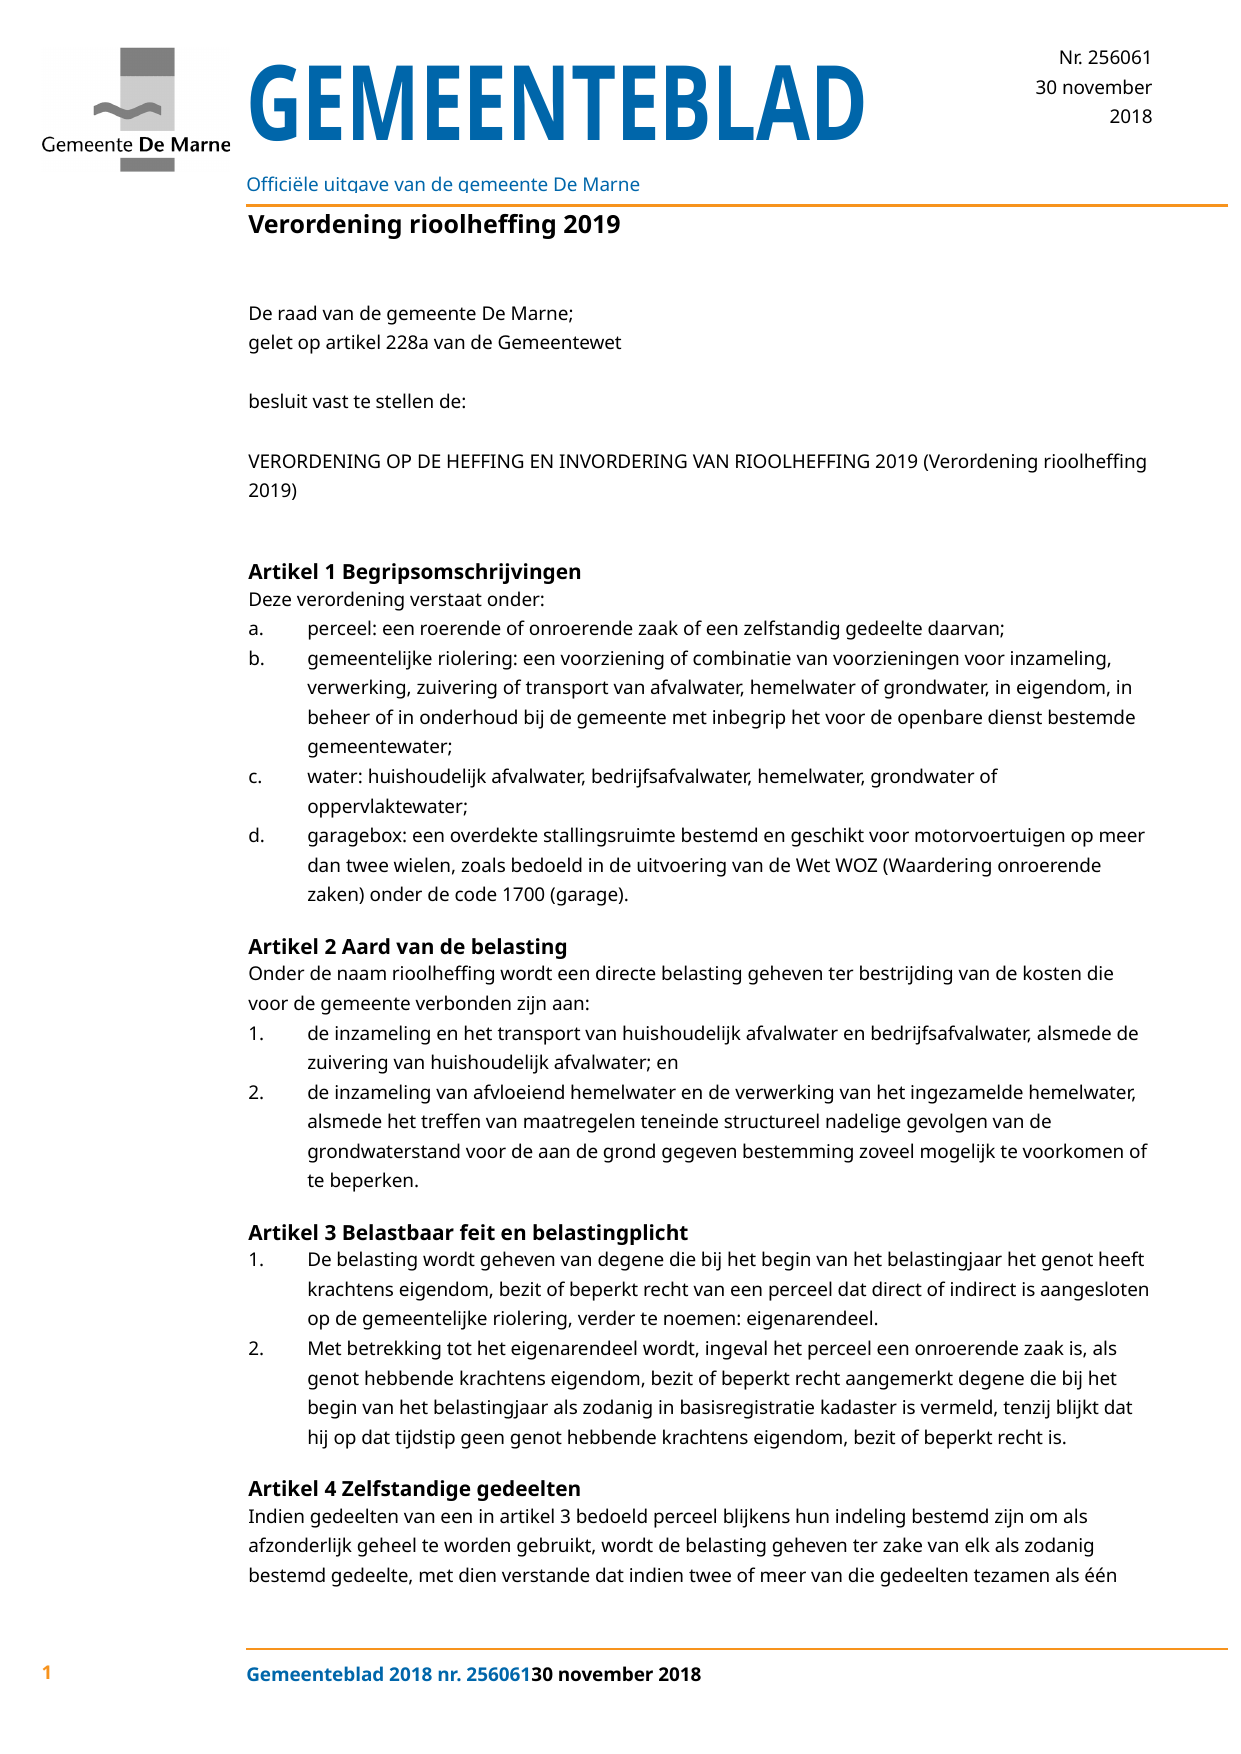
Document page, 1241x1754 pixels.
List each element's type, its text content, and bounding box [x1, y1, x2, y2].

text De raad van de gemeente De Marne; [248, 300, 1152, 326]
text Onder de naam rioolheffing wordt een directe belasting geheven ter bestrijding van de kosten die voor de gemeente verbonden zijn aan: [248, 961, 1152, 1016]
picture [41, 47, 231, 172]
text VERORDENING OP DE HEFFING EN INVORDERING VAN RIOOLHEFFING 2019 (Verordening rioolheffing 2019) [248, 448, 1152, 503]
list gemeentelijke riolering: een voorziening of combinatie van voorzieningen voor inzameling, verwerking, zuivering of transport van afvalwater, hemelwater of grondwater, in eigendom, in beheer of in onderhoud bij de gemeente met inbegrip het voor de openbare dienst bestemde gemeentewater; [248, 645, 1152, 759]
list de inzameling van afvloeiend hemelwater en de verwerking van het ingezamelde hemelwater, alsmede het treffen van maatregelen teneinde structureel nadelige gevolgen van de grondwaterstand voor de aan de grond gegeven bestemming zoveel mogelijk te voorkomen of te beperken. [248, 1079, 1152, 1193]
list de inzameling en het transport van huishoudelijk afvalwater en bedrijfsafvalwater, alsmede de zuivering van huishoudelijk afvalwater; en [248, 1020, 1152, 1075]
text Deze verordening verstaat onder: [248, 586, 1152, 612]
text Artikel 2 Aard van de belasting [248, 932, 1152, 961]
text Artikel 1 Begripsomschrijvingen [248, 557, 1152, 586]
text besluit vast te stellen de: [248, 389, 1152, 414]
list garagebox: een overdekte stallingsruimte bestemd en geschikt voor motorvoertuigen op meer dan twee wielen, zoals bedoeld in de uitvoering van de Wet WOZ (Waardering onroerende zaken) onder de code 1700 (garage). [248, 822, 1152, 907]
text Artikel 3 Belastbaar feit en belastingplicht [248, 1218, 1152, 1246]
text Artikel 4 Zelfstandige gedeelten [248, 1474, 1152, 1503]
text Verordening rioolheffing 2019 [248, 207, 1152, 241]
list De belasting wordt geheven van degene die bij het begin van het belastingjaar het genot heeft krachtens eigendom, bezit of beperkt recht van een perceel dat direct of indirect is aangesloten op de gemeentelijke riolering, verder te noemen: eigenarendeel. [248, 1246, 1152, 1331]
list perceel: een roerende of onroerende zaak of een zelfstandig gedeelte daarvan; [248, 615, 1152, 641]
text gelet op artikel 228a van de Gemeentewet [248, 329, 1152, 355]
text Indien gedeelten van een in artikel 3 bedoeld perceel blijkens hun indeling bestemd zijn om als afzonderlijk geheel te worden gebruikt, wordt de belasting geheven ter zake van elk als zodanig bestemd gedeelte, met dien verstande dat indien twee of meer van die gedeelten tezamen als één [248, 1503, 1152, 1588]
list water: huishoudelijk afvalwater, bedrijfsafvalwater, hemelwater, grondwater of oppervlaktewater; [248, 763, 1152, 819]
list Met betrekking tot het eigenarendeel wordt, ingeval het perceel een onroerende zaak is, als genot hebbende krachtens eigendom, bezit of beperkt recht aangemerkt degene die bij het begin van het belastingjaar als zodanig in basisregistratie kadaster is vermeld, tenzij blijkt dat hij op dat tijdstip geen genot hebbende krachtens eigendom, bezit of beperkt recht is. [248, 1335, 1152, 1450]
